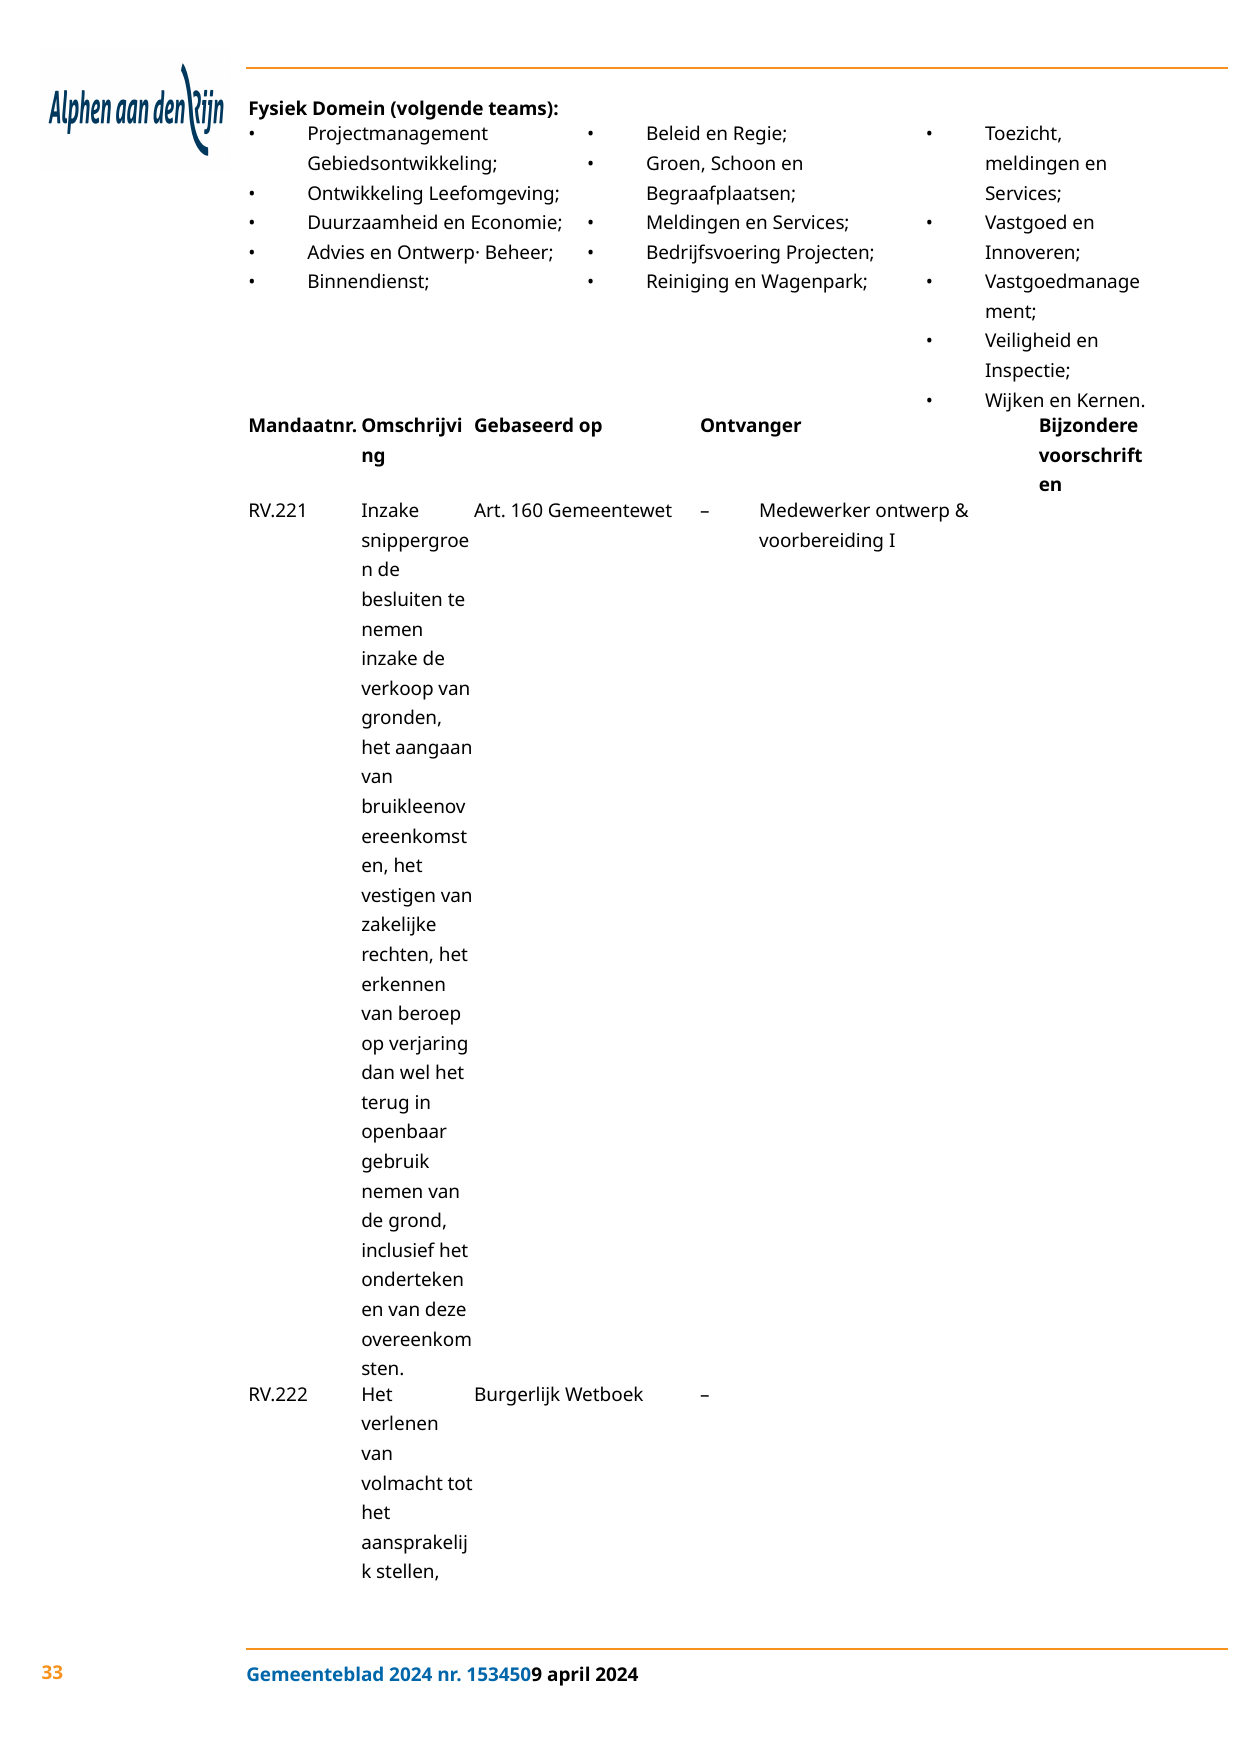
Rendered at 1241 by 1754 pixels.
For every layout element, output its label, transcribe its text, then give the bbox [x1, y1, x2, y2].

table_cell Mandaatnr. [248, 413, 361, 497]
table_cell Inzake snippergroen de besluiten te nemen inzake de verkoop van gronden, het aangaan van bruikleenovereenkomsten, het vestigen van zakelijke rechten, het erkennen van beroep op verjaring dan wel het terug in openbaar gebruik nemen van de grond, inclusief het ondertekenen van deze overeenkomsten. [361, 498, 474, 1381]
table_cell Medewerker ontwerp & voorbereiding I [700, 498, 1038, 1381]
table_cell Omschrijving [361, 413, 474, 497]
table_cell Gebaseerd op [474, 413, 700, 497]
table_cell Ontvanger [700, 413, 1038, 497]
table_header Fysiek Domein (volgende teams): [248, 95, 813, 121]
table_header [813, 95, 1152, 121]
table_cell [700, 1381, 1038, 1584]
table_cell RV.222 [248, 1381, 361, 1584]
table_cell RV.221 [248, 498, 361, 1381]
table_cell [1039, 498, 1152, 1381]
table_cell Het verlenen van volmacht tot het aansprakelijk stellen, [361, 1381, 474, 1584]
table_cell Toezicht, meldingen en Services; Vastgoed en Innoveren; Vastgoedmanagement; Veiligheid en Inspectie; Wijken en Kernen. [926, 121, 1152, 412]
picture [41, 47, 231, 172]
table_cell Art. 160 Gemeentewet [474, 498, 700, 1381]
table_cell Burgerlijk Wetboek [474, 1381, 700, 1584]
table_cell Beleid en Regie; Groen, Schoon en Begraafplaatsen; Meldingen en Services; Bedrijfsvoering Projecten; Reiniging en Wagenpark; [587, 121, 926, 412]
table_cell Projectmanagement Gebiedsontwikkeling; Ontwikkeling Leefomgeving; Duurzaamheid en Economie; Advies en Ontwerp· Beheer; Binnendienst; [248, 121, 587, 412]
table_cell Bijzondere voorschriften [1039, 413, 1152, 497]
table_cell [1039, 1381, 1152, 1584]
